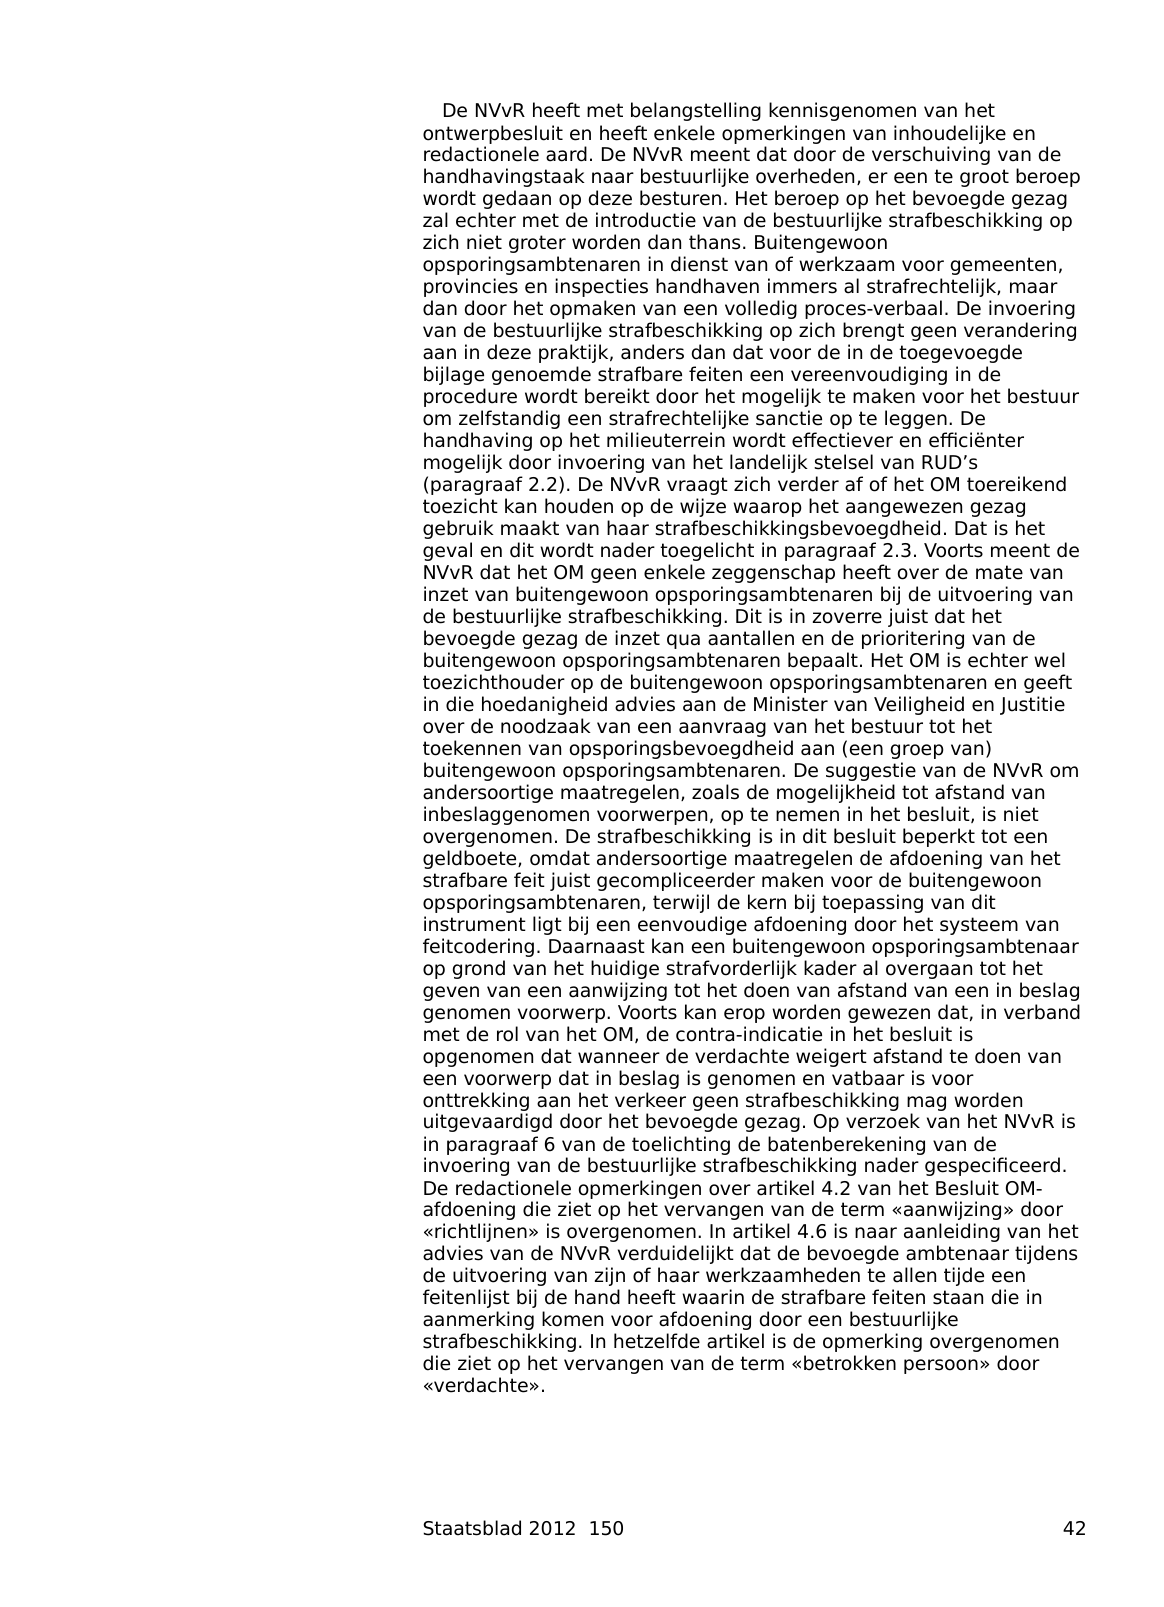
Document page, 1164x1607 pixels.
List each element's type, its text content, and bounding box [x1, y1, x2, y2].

text De NVvR heeft met belangstelling kennisgenomen van het ontwerpbesluit en heeft enkele opmerkingen van inhoudelijke en redactionele aard. De NVvR meent dat door de verschuiving van de handhavingstaak naar bestuurlijke overheden, er een te groot beroep wordt gedaan op deze besturen. Het beroep op het bevoegde gezag zal echter met de introductie van de bestuurlijke strafbeschikking op zich niet groter worden dan thans. Buitengewoon opsporingsambtenaren in dienst van of werkzaam voor gemeenten, provincies en inspecties handhaven immers al strafrechtelijk, maar dan door het opmaken van een volledig proces-verbaal. De invoering van de bestuurlijke strafbeschikking op zich brengt geen verandering aan in deze praktijk, anders dan dat voor de in de toegevoegde bijlage genoemde strafbare feiten een vereenvoudiging in de procedure wordt bereikt door het mogelijk te maken voor het bestuur om zelfstandig een strafrechtelijke sanctie op te leggen. De handhaving op het milieuterrein wordt effectiever en efficiënter mogelijk door invoering van het landelijk stelsel van RUD’s (paragraaf 2.2). De NVvR vraagt zich verder af of het OM toereikend toezicht kan houden op de wijze waarop het aangewezen gezag gebruik maakt van haar strafbeschikkingsbevoegdheid. Dat is het geval en dit wordt nader toegelicht in paragraaf 2.3. Voorts meent de NVvR dat het OM geen enkele zeggenschap heeft over de mate van inzet van buitengewoon opsporingsambtenaren bij de uitvoering van de bestuurlijke strafbeschikking. Dit is in zoverre juist dat het bevoegde gezag de inzet qua aantallen en de prioritering van de buitengewoon opsporingsambtenaren bepaalt. Het OM is echter wel toezichthouder op de buitengewoon opsporingsambtenaren en geeft in die hoedanigheid advies aan de Minister van Veiligheid en Justitie over de noodzaak van een aanvraag van het bestuur tot het toekennen van opsporingsbevoegdheid aan (een groep van) buitengewoon opsporingsambtenaren. De suggestie van de NVvR om andersoortige maatregelen, zoals de mogelijkheid tot afstand van inbeslaggenomen voorwerpen, op te nemen in het besluit, is niet overgenomen. De strafbeschikking is in dit besluit beperkt tot een geldboete, omdat andersoortige maatregelen de afdoening van het strafbare feit juist gecompliceerder maken voor de buitengewoon opsporingsambtenaren, terwijl de kern bij toepassing van dit instrument ligt bij een eenvoudige afdoening door het systeem van feitcodering. Daarnaast kan een buitengewoon opsporingsambtenaar op grond van het huidige strafvorderlijk kader al overgaan tot het geven van een aanwijzing tot het doen van afstand van een in beslag genomen voorwerp. Voorts kan erop worden gewezen dat, in verband met de rol van het OM, de contra-indicatie in het besluit is opgenomen dat wanneer de verdachte weigert afstand te doen van een voorwerp dat in beslag is genomen en vatbaar is voor onttrekking aan het verkeer geen strafbeschikking mag worden uitgevaardigd door het bevoegde gezag. Op verzoek van het NVvR is in paragraaf 6 van de toelichting de batenberekening van de invoering van de bestuurlijke strafbeschikking nader gespecificeerd. De redactionele opmerkingen over artikel 4.2 van het Besluit OM-afdoening die ziet op het vervangen van de term «aanwijzing» door «richtlijnen» is overgenomen. In artikel 4.6 is naar aanleiding van het advies van de NVvR verduidelijkt dat de bevoegde ambtenaar tijdens de uitvoering van zijn of haar werkzaamheden te allen tijde een feitenlijst bij de hand heeft waarin de strafbare feiten staan die in aanmerking komen voor afdoening door een bestuurlijke strafbeschikking. In hetzelfde artikel is de opmerking overgenomen die ziet op het vervangen van de term «betrokken persoon» door «verdachte». [422, 100, 1087, 1397]
